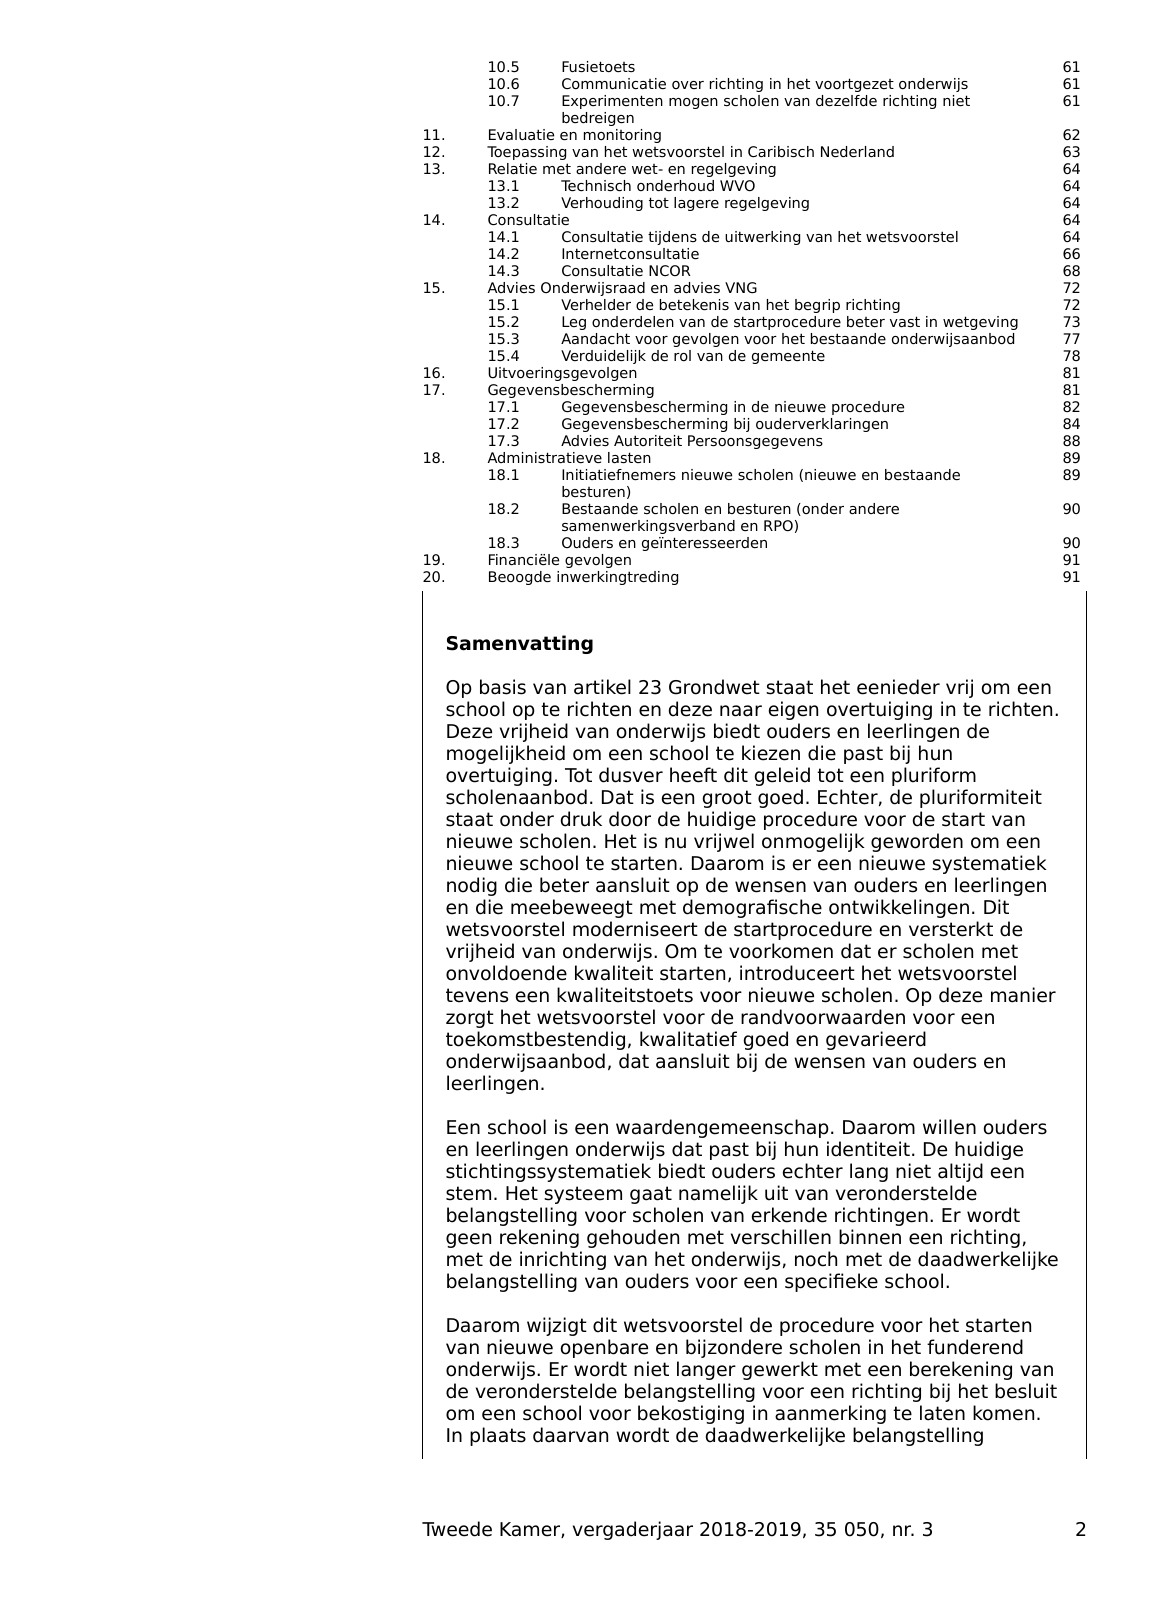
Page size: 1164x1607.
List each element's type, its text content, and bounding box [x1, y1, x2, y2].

table_cell 15.3 [481, 331, 555, 348]
table_cell 62 [1028, 127, 1087, 144]
table_cell Technisch onderhoud WVO [555, 178, 1027, 195]
table_cell [422, 93, 481, 127]
table_cell [422, 246, 481, 263]
table_cell 14. [422, 212, 481, 229]
table_cell Relatie met andere wet- en regelgeving [481, 161, 1027, 178]
table_cell 15.4 [481, 348, 555, 365]
table_cell 78 [1028, 348, 1087, 365]
table_cell 17. [422, 382, 481, 399]
table_cell Communicatie over richting in het voortgezet onderwijs [555, 76, 1027, 93]
table_cell 61 [1028, 76, 1087, 93]
table_cell 64 [1028, 212, 1087, 229]
table_cell 63 [1028, 144, 1087, 161]
table_cell 73 [1028, 314, 1087, 331]
table_cell 90 [1028, 501, 1087, 534]
table_cell Verhelder de betekenis van het begrip richting [555, 297, 1027, 314]
table_cell Toepassing van het wetsvoorstel in Caribisch Nederland [481, 144, 1027, 161]
table_cell 91 [1028, 551, 1087, 568]
table_cell Financiële gevolgen [481, 551, 1027, 568]
table_cell [422, 297, 481, 314]
table_cell 14.1 [481, 229, 555, 246]
table_cell 15.1 [481, 297, 555, 314]
table_cell 81 [1028, 365, 1087, 382]
table_cell 72 [1028, 297, 1087, 314]
table_cell 13. [422, 161, 481, 178]
table_cell [422, 331, 481, 348]
table_cell 19. [422, 551, 481, 568]
table_cell 61 [1028, 59, 1087, 76]
table_cell 84 [1028, 416, 1087, 433]
table_cell 88 [1028, 433, 1087, 449]
table_cell 20. [422, 569, 481, 585]
table_cell Internetconsultatie [555, 246, 1027, 263]
table_cell 15. [422, 280, 481, 297]
table_cell Fusietoets [555, 59, 1027, 76]
table_cell 13.2 [481, 195, 555, 212]
table_cell 12. [422, 144, 481, 161]
table_cell [422, 314, 481, 331]
table_cell 15.2 [481, 314, 555, 331]
table_cell 17.3 [481, 433, 555, 449]
table_cell [422, 263, 481, 280]
table_cell 18.3 [481, 535, 555, 551]
table_cell Administratieve lasten [481, 450, 1027, 467]
table_cell [422, 76, 481, 93]
table_cell [422, 535, 481, 551]
table_cell 13.1 [481, 178, 555, 195]
table_cell Advies Autoriteit Persoonsgegevens [555, 433, 1027, 449]
table_cell 68 [1028, 263, 1087, 280]
table_cell Beoogde inwerkingtreding [481, 569, 1027, 585]
table_cell [422, 433, 481, 449]
table_cell Uitvoeringsgevolgen [481, 365, 1027, 382]
table_cell 18.1 [481, 467, 555, 501]
table_cell 10.6 [481, 76, 555, 93]
table_cell [422, 416, 481, 433]
table_cell [422, 178, 481, 195]
table_cell 17.1 [481, 399, 555, 416]
table_cell 66 [1028, 246, 1087, 263]
table_cell 10.7 [481, 93, 555, 127]
table_cell 91 [1028, 569, 1087, 585]
table_cell Verhouding tot lagere regelgeving [555, 195, 1027, 212]
table_cell Consultatie tijdens de uitwerking van het wetsvoorstel [555, 229, 1027, 246]
table_cell 14.3 [481, 263, 555, 280]
table_cell [422, 399, 481, 416]
table_cell 11. [422, 127, 481, 144]
table_cell Evaluatie en monitoring [481, 127, 1027, 144]
table_cell 16. [422, 365, 481, 382]
table_cell 64 [1028, 229, 1087, 246]
table_cell Experimenten mogen scholen van dezelfde richting niet bedreigen [555, 93, 1027, 127]
table_cell 61 [1028, 93, 1087, 127]
table_cell 64 [1028, 161, 1087, 178]
table_cell [422, 229, 481, 246]
table_cell Gegevensbescherming [481, 382, 1027, 399]
table_cell Gegevensbescherming bij ouderverklaringen [555, 416, 1027, 433]
table_cell 64 [1028, 195, 1087, 212]
table_cell [422, 501, 481, 534]
table_cell 81 [1028, 382, 1087, 399]
table_cell Aandacht voor gevolgen voor het bestaande onderwijsaanbod [555, 331, 1027, 348]
table_cell 64 [1028, 178, 1087, 195]
table_cell 90 [1028, 535, 1087, 551]
table_cell 72 [1028, 280, 1087, 297]
table_cell 18.2 [481, 501, 555, 534]
table_cell 77 [1028, 331, 1087, 348]
table_cell Initiatiefnemers nieuwe scholen (nieuwe en bestaande besturen) [555, 467, 1027, 501]
table_cell Gegevensbescherming in de nieuwe procedure [555, 399, 1027, 416]
table_cell Advies Onderwijsraad en advies VNG [481, 280, 1027, 297]
table_cell [422, 195, 481, 212]
table_cell Leg onderdelen van de startprocedure beter vast in wetgeving [555, 314, 1027, 331]
table_cell 17.2 [481, 416, 555, 433]
table_cell 82 [1028, 399, 1087, 416]
table_cell 18. [422, 450, 481, 467]
table_header Samenvatting Op basis van artikel 23 Grondwet staat het eenieder vrij om een school op te richten en deze naar eigen overtuiging in te richten. Deze vrijheid van onderwijs biedt ouders en leerlingen de mogelijkheid om een school te kiezen die past bij hun overtuiging. Tot dusver heeft dit geleid tot een pluriform scholenaanbod. Dat is een groot goed. Echter, de pluriformiteit staat onder druk door de huidige procedure voor de start van nieuwe scholen. Het is nu vrijwel onmogelijk geworden om een nieuwe school te starten. Daarom is er een nieuwe systematiek nodig die beter aansluit op de wensen van ouders en leerlingen en die meebeweegt met demografische ontwikkelingen. Dit wetsvoorstel moderniseert de startprocedure en versterkt de vrijheid van onderwijs. Om te voorkomen dat er scholen met onvoldoende kwaliteit starten, introduceert het wetsvoorstel tevens een kwaliteitstoets voor nieuwe scholen. Op deze manier zorgt het wetsvoorstel voor de randvoorwaarden voor een toekomstbestendig, kwalitatief goed en gevarieerd onderwijsaanbod, dat aansluit bij de wensen van ouders en leerlingen. Een school is een waardengemeenschap. Daarom willen ouders en leerlingen onderwijs dat past bij hun identiteit. De huidige stichtingssystematiek biedt ouders echter lang niet altijd een stem. Het systeem gaat namelijk uit van veronderstelde belangstelling voor scholen van erkende richtingen. Er wordt geen rekening gehouden met verschillen binnen een richting, met de inrichting van het onderwijs, noch met de daadwerkelijke belangstelling van ouders voor een specifieke school. Daarom wijzigt dit wetsvoorstel de procedure voor het starten van nieuwe openbare en bijzondere scholen in het funderend onderwijs. Er wordt niet langer gewerkt met een berekening van de veronderstelde belangstelling voor een richting bij het besluit om een school voor bekostiging in aanmerking te laten komen. In plaats daarvan wordt de daadwerkelijke belangstelling [423, 591, 1086, 1459]
table_cell 89 [1028, 450, 1087, 467]
table_cell 89 [1028, 467, 1087, 501]
table_cell [422, 59, 481, 76]
table_cell Verduidelijk de rol van de gemeente [555, 348, 1027, 365]
table_cell [422, 348, 481, 365]
table_cell 10.5 [481, 59, 555, 76]
table_cell Bestaande scholen en besturen (onder andere samenwerkingsverband en RPO) [555, 501, 1027, 534]
table_cell Consultatie [481, 212, 1027, 229]
table_cell 14.2 [481, 246, 555, 263]
table_cell [422, 467, 481, 501]
table_cell Consultatie NCOR [555, 263, 1027, 280]
table_cell Ouders en geïnteresseerden [555, 535, 1027, 551]
